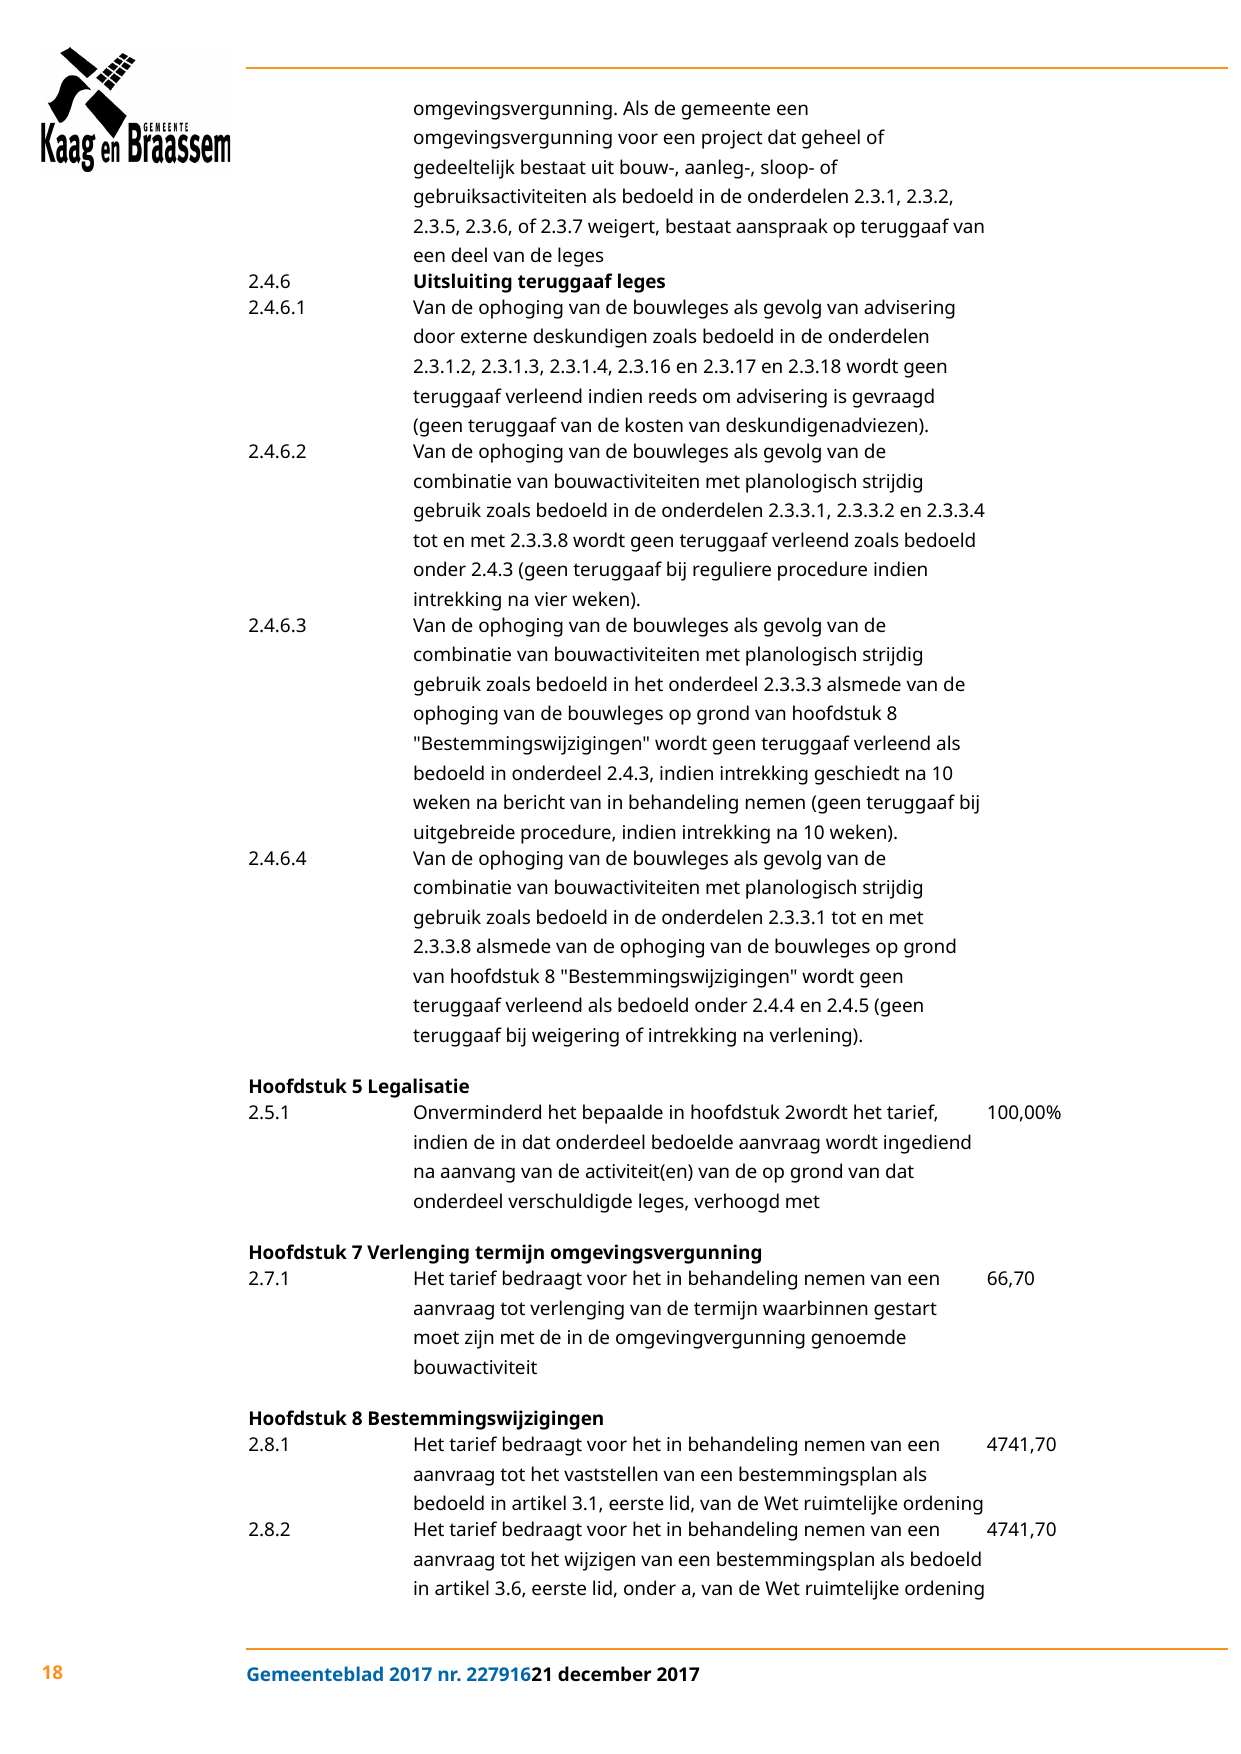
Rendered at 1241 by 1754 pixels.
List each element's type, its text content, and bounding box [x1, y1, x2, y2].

table_cell 2.4.6.1 [248, 294, 413, 438]
table_cell Van de ophoging van de bouwleges als gevolg van de combinatie van bouwactiviteiten met planologisch strijdig gebruik zoals bedoeld in de onderdelen 2.3.3.1 tot en met 2.3.3.8 alsmede van de ophoging van de bouwleges op grond van hoofdstuk 8 "Bestemmingswijzigingen" wordt geen teruggaaf verleend als bedoeld onder 2.4.4 en 2.4.5 (geen teruggaaf bij weigering of intrekking na verlening). [413, 845, 987, 1048]
table_cell 66,70 [987, 1265, 1152, 1380]
table_cell [987, 1406, 1152, 1431]
table_cell Van de ophoging van de bouwleges als gevolg van advisering door externe deskundigen zoals bedoeld in de onderdelen 2.3.1.2, 2.3.1.3, 2.3.1.4, 2.3.16 en 2.3.17 en 2.3.18 wordt geen teruggaaf verleend indien reeds om advisering is gevraagd (geen teruggaaf van de kosten van deskundigenadviezen). [413, 294, 987, 438]
table_cell 100,00% [987, 1099, 1152, 1214]
table_cell 2.8.1 [248, 1431, 413, 1516]
table_cell Hoofdstuk 7 Verlenging termijn omgevingsvergunning [248, 1240, 987, 1265]
table_cell [987, 845, 1152, 1048]
table_cell Hoofdstuk 5 Legalisatie [248, 1074, 987, 1099]
table_cell 2.8.2 [248, 1516, 413, 1601]
table_cell [987, 612, 1152, 845]
table_cell 2.7.1 [248, 1265, 413, 1380]
table_cell 4741,70 [987, 1431, 1152, 1516]
table_cell [413, 1380, 987, 1406]
table_cell [248, 95, 413, 268]
table_cell 2.4.6.4 [248, 845, 413, 1048]
table_cell 2.5.1 [248, 1099, 413, 1214]
table_cell [987, 1380, 1152, 1406]
table_cell [413, 1214, 987, 1239]
table_cell Het tarief bedraagt voor het in behandeling nemen van een aanvraag tot het vaststellen van een bestemmingsplan als bedoeld in artikel 3.1, eerste lid, van de Wet ruimtelijke ordening [413, 1431, 987, 1516]
table_cell Van de ophoging van de bouwleges als gevolg van de combinatie van bouwactiviteiten met planologisch strijdig gebruik zoals bedoeld in het onderdeel 2.3.3.3 alsmede van de ophoging van de bouwleges op grond van hoofdstuk 8 "Bestemmingswijzigingen" wordt geen teruggaaf verleend als bedoeld in onderdeel 2.4.3, indien intrekking geschiedt na 10 weken na bericht van in behandeling nemen (geen teruggaaf bij uitgebreide procedure, indien intrekking na 10 weken). [413, 612, 987, 845]
table_cell omgevingsvergunning. Als de gemeente een omgevingsvergunning voor een project dat geheel of gedeeltelijk bestaat uit bouw-, aanleg-, sloop- of gebruiksactiviteiten als bedoeld in de onderdelen 2.3.1, 2.3.2, 2.3.5, 2.3.6, of 2.3.7 weigert, bestaat aanspraak op teruggaaf van een deel van de leges [413, 95, 987, 268]
table_cell [248, 1380, 413, 1406]
table_cell 2.4.6.2 [248, 438, 413, 612]
table_cell Uitsluiting teruggaaf leges [413, 269, 1152, 294]
table_cell Van de ophoging van de bouwleges als gevolg van de combinatie van bouwactiviteiten met planologisch strijdig gebruik zoals bedoeld in de onderdelen 2.3.3.1, 2.3.3.2 en 2.3.3.4 tot en met 2.3.3.8 wordt geen teruggaaf verleend zoals bedoeld onder 2.4.3 (geen teruggaaf bij reguliere procedure indien intrekking na vier weken). [413, 438, 987, 612]
table_cell [987, 294, 1152, 438]
table_cell Het tarief bedraagt voor het in behandeling nemen van een aanvraag tot verlenging van de termijn waarbinnen gestart moet zijn met de in de omgevingvergunning genoemde bouwactiviteit [413, 1265, 987, 1380]
table_cell Onverminderd het bepaalde in hoofdstuk 2wordt het tarief, indien de in dat onderdeel bedoelde aanvraag wordt ingediend na aanvang van de activiteit(en) van de op grond van dat onderdeel verschuldigde leges, verhoogd met [413, 1099, 987, 1214]
table_cell Hoofdstuk 8 Bestemmingswijzigingen [248, 1406, 987, 1431]
table_cell [413, 1048, 987, 1074]
table_cell [987, 1214, 1152, 1239]
table_cell [987, 438, 1152, 612]
table_cell [987, 1048, 1152, 1074]
table_cell 2.4.6.3 [248, 612, 413, 845]
table_cell [987, 1074, 1152, 1099]
table_cell 2.4.6 [248, 269, 413, 294]
table_cell [987, 1240, 1152, 1265]
table_cell 4741,70 [987, 1516, 1152, 1601]
table_cell Het tarief bedraagt voor het in behandeling nemen van een aanvraag tot het wijzigen van een bestemmingsplan als bedoeld in artikel 3.6, eerste lid, onder a, van de Wet ruimtelijke ordening [413, 1516, 987, 1601]
table_cell [248, 1214, 413, 1239]
table_cell [248, 1048, 413, 1074]
picture [41, 47, 231, 172]
table_cell [987, 95, 1152, 268]
